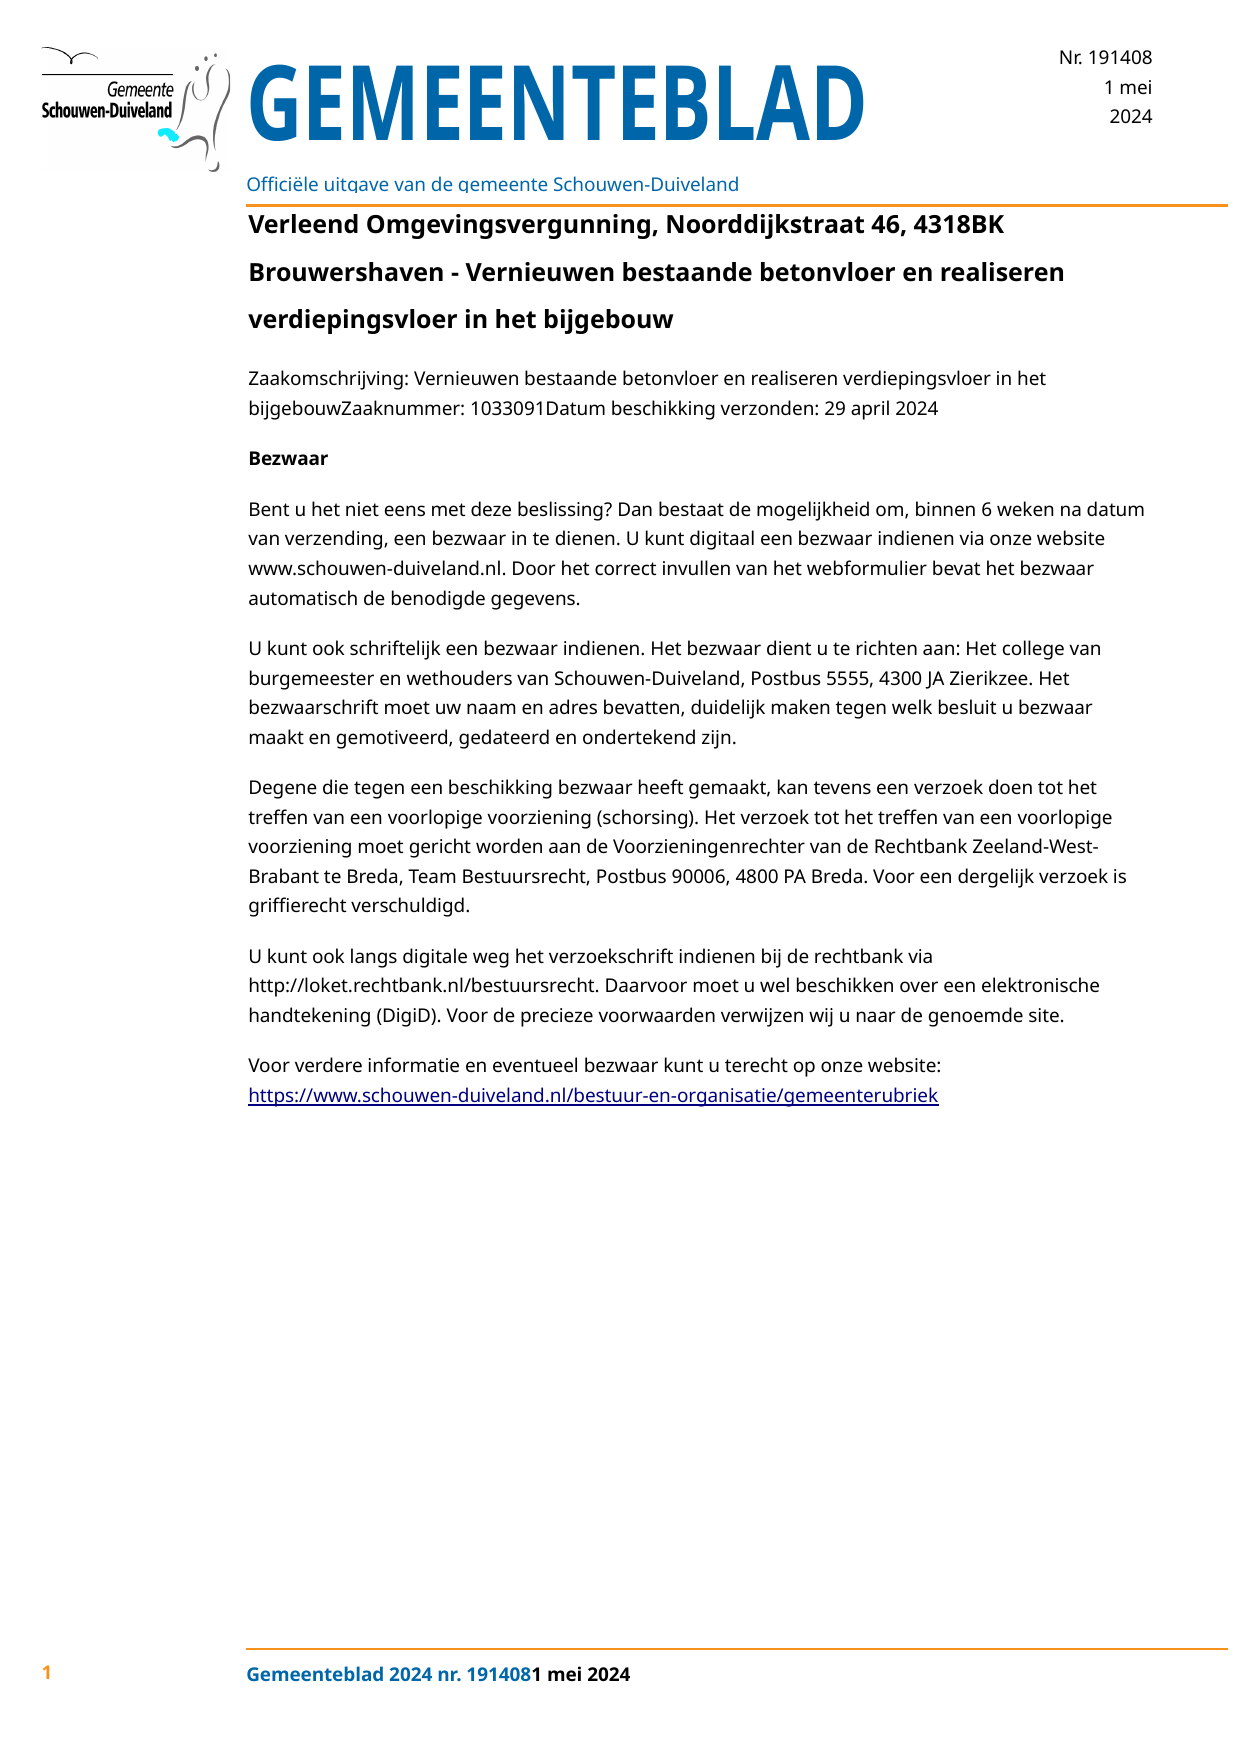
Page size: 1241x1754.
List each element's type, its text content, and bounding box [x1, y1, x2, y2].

text U kunt ook schriftelijk een bezwaar indienen. Het bezwaar dient u te richten aan: Het college van burgemeester en wethouders van Schouwen-Duiveland, Postbus 5555, 4300 JA Zierikzee. Het bezwaarschrift moet uw naam en adres bevatten, duidelijk maken tegen welk besluit u bezwaar maakt en gemotiveerd, gedateerd en ondertekend zijn. [248, 635, 1152, 749]
picture [41, 47, 231, 172]
text Bent u het niet eens met deze beslissing? Dan bestaat de mogelijkheid om, binnen 6 weken na datum van verzending, een bezwaar in te dienen. U kunt digitaal een bezwaar indienen via onze website www.schouwen-duiveland.nl. Door het correct invullen van het webformulier bevat het bezwaar automatisch de benodigde gegevens. [248, 496, 1152, 610]
text Voor verdere informatie en eventueel bezwaar kunt u terecht op onze website: https://www.schouwen-duiveland.nl/bestuur-en-organisatie/gemeenterubriek [248, 1053, 1152, 1108]
text Bezwaar [248, 446, 1152, 471]
text Degene die tegen een beschikking bezwaar heeft gemaakt, kan tevens een verzoek doen tot het treffen van een voorlopige voorziening (schorsing). Het verzoek tot het treffen van een voorlopige voorziening moet gericht worden aan de Voorzieningenrechter van de Rechtbank Zeeland-West-Brabant te Breda, Team Bestuursrecht, Postbus 90006, 4800 PA Breda. Voor een dergelijk verzoek is griffierecht verschuldigd. [248, 774, 1152, 918]
text U kunt ook langs digitale weg het verzoekschrift indienen bij de rechtbank via http://loket.rechtbank.nl/bestuursrecht. Daarvoor moet u wel beschikken over een elektronische handtekening (DigiD). Voor de precieze voorwaarden verwijzen wij u naar de genoemde site. [248, 943, 1152, 1028]
text Zaakomschrijving: Vernieuwen bestaande betonvloer en realiseren verdiepingsvloer in het bijgebouwZaaknummer: 1033091Datum beschikking verzonden: 29 april 2024 [248, 366, 1152, 421]
text Verleend Omgevingsvergunning, Noorddijkstraat 46, 4318BK Brouwershaven - Vernieuwen bestaande betonvloer en realiseren verdiepingsvloer in het bijgebouw [248, 207, 1152, 336]
